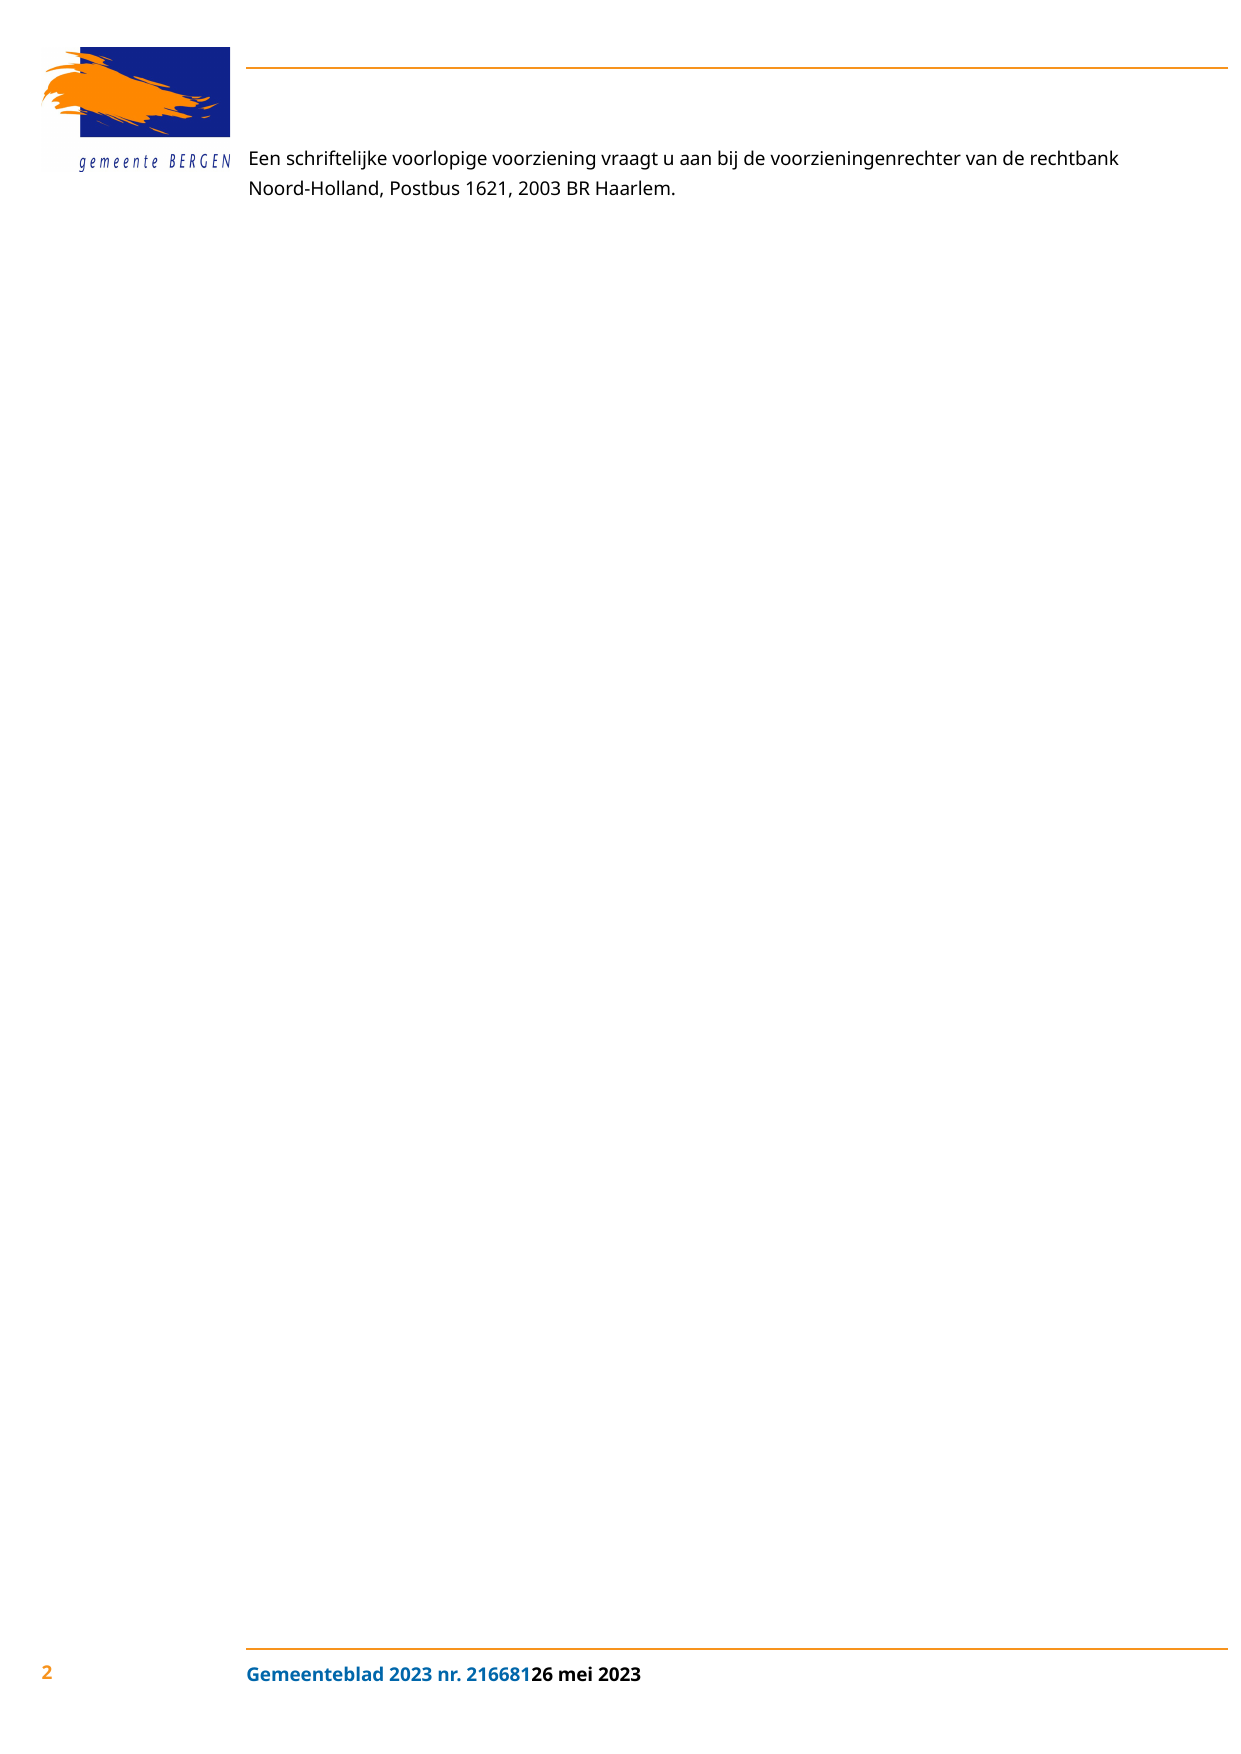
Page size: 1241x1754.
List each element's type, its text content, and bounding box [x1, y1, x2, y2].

text Een schriftelijke voorlopige voorziening vraagt u aan bij de voorzieningenrechter van de rechtbank Noord-Holland, Postbus 1621, 2003 BR Haarlem. [248, 145, 1152, 201]
picture [41, 47, 231, 172]
